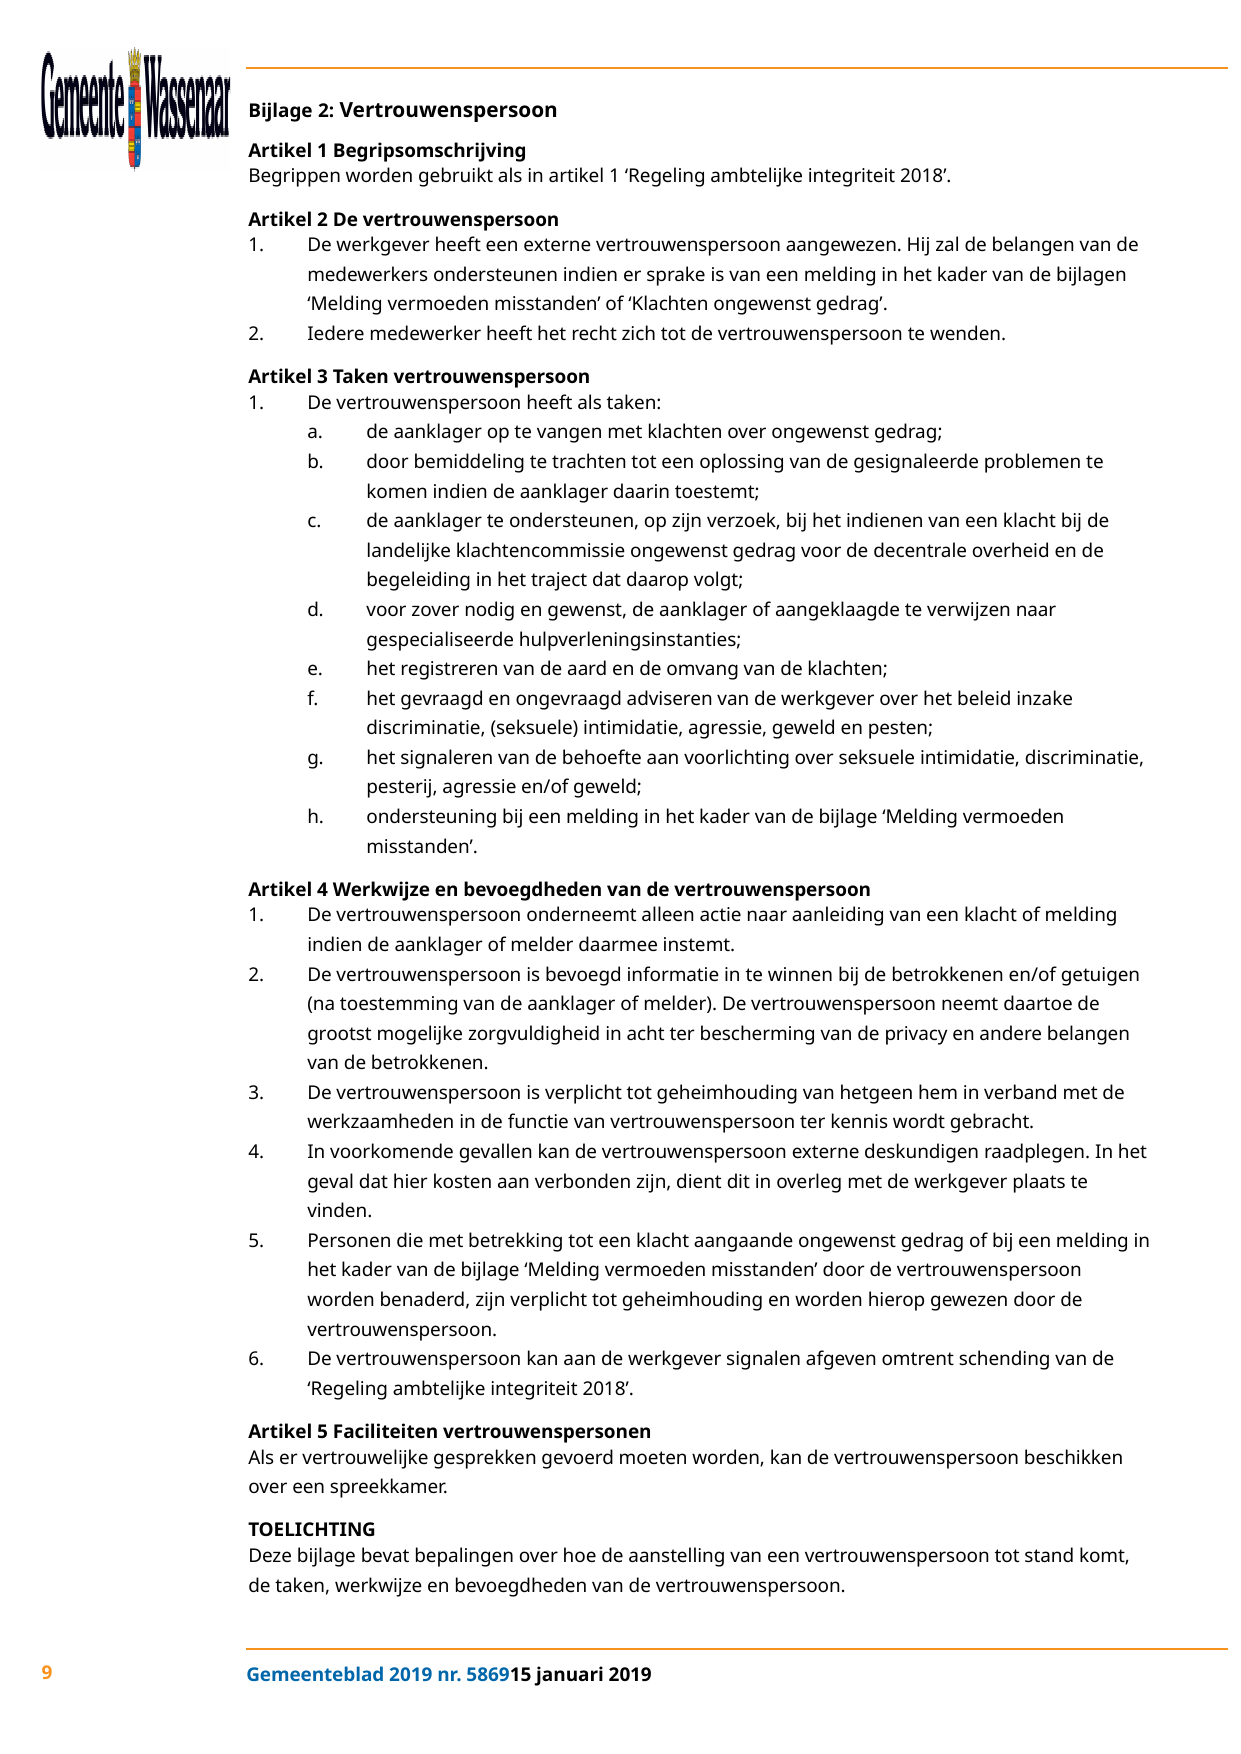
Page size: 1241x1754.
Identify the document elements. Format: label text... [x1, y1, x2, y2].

list De werkgever heeft een externe vertrouwenspersoon aangewezen. Hij zal de belangen van de medewerkers ondersteunen indien er sprake is van een melding in het kader van de bijlagen ‘Melding vermoeden misstanden’ of ‘Klachten ongewenst gedrag’. [248, 231, 1152, 316]
text Artikel 4 Werkwijze en bevoegdheden van de vertrouwenspersoon [248, 876, 1152, 902]
list voor zover nodig en gewenst, de aanklager of aangeklaagde te verwijzen naar gespecialiseerde hulpverleningsinstanties; [307, 596, 1152, 651]
text Begrippen worden gebruikt als in artikel 1 ‘Regeling ambtelijke integriteit 2018’. [248, 163, 1152, 188]
list ondersteuning bij een melding in het kader van de bijlage ‘Melding vermoeden misstanden’. [307, 803, 1152, 858]
list de aanklager te ondersteunen, op zijn verzoek, bij het indienen van een klacht bij de landelijke klachtencommissie ongewenst gedrag voor de decentrale overheid en de begeleiding in het traject dat daarop volgt; [307, 507, 1152, 592]
text Artikel 2 De vertrouwenspersoon [248, 206, 1152, 231]
list het signaleren van de behoefte aan voorlichting over seksuele intimidatie, discriminatie, pesterij, agressie en/of geweld; [307, 744, 1152, 799]
text TOELICHTING [248, 1517, 1152, 1542]
list door bemiddeling te trachten tot een oplossing van de gesignaleerde problemen te komen indien de aanklager daarin toestemt; [307, 448, 1152, 503]
list De vertrouwenspersoon heeft als taken: [248, 389, 1152, 415]
text Artikel 1 Begripsomschrijving [248, 137, 1152, 163]
list De vertrouwenspersoon onderneemt alleen actie naar aanleiding van een klacht of melding indien de aanklager of melder daarmee instemt. [248, 902, 1152, 957]
text Artikel 3 Taken vertrouwenspersoon [248, 363, 1152, 389]
text Bijlage 2: Vertrouwenspersoon [248, 95, 1152, 123]
list De vertrouwenspersoon kan aan de werkgever signalen afgeven omtrent schending van de ‘Regeling ambtelijke integriteit 2018’. [248, 1345, 1152, 1401]
text Deze bijlage bevat bepalingen over hoe de aanstelling van een vertrouwenspersoon tot stand komt, de taken, werkwijze en bevoegdheden van de vertrouwenspersoon. [248, 1542, 1152, 1598]
picture [41, 47, 231, 172]
list Personen die met betrekking tot een klacht aangaande ongewenst gedrag of bij een melding in het kader van de bijlage ‘Melding vermoeden misstanden’ door de vertrouwenspersoon worden benaderd, zijn verplicht tot geheimhouding en worden hierop gewezen door de vertrouwenspersoon. [248, 1227, 1152, 1342]
list In voorkomende gevallen kan de vertrouwenspersoon externe deskundigen raadplegen. In het geval dat hier kosten aan verbonden zijn, dient dit in overleg met de werkgever plaats te vinden. [248, 1138, 1152, 1223]
text Artikel 5 Faciliteiten vertrouwenspersonen [248, 1418, 1152, 1444]
list Iedere medewerker heeft het recht zich tot de vertrouwenspersoon te wenden. [248, 320, 1152, 346]
list De vertrouwenspersoon is verplicht tot geheimhouding van hetgeen hem in verband met de werkzaamheden in de functie van vertrouwenspersoon ter kennis wordt gebracht. [248, 1079, 1152, 1134]
text Als er vertrouwelijke gesprekken gevoerd moeten worden, kan de vertrouwenspersoon beschikken over een spreekkamer. [248, 1444, 1152, 1499]
list het gevraagd en ongevraagd adviseren van de werkgever over het beleid inzake discriminatie, (seksuele) intimidatie, agressie, geweld en pesten; [307, 685, 1152, 740]
list het registreren van de aard en de omvang van de klachten; [307, 655, 1152, 681]
list de aanklager op te vangen met klachten over ongewenst gedrag; [307, 419, 1152, 444]
list De vertrouwenspersoon is bevoegd informatie in te winnen bij de betrokkenen en/of getuigen (na toestemming van de aanklager of melder). De vertrouwenspersoon neemt daartoe de grootst mogelijke zorgvuldigheid in acht ter bescherming van de privacy en andere belangen van de betrokkenen. [248, 961, 1152, 1075]
